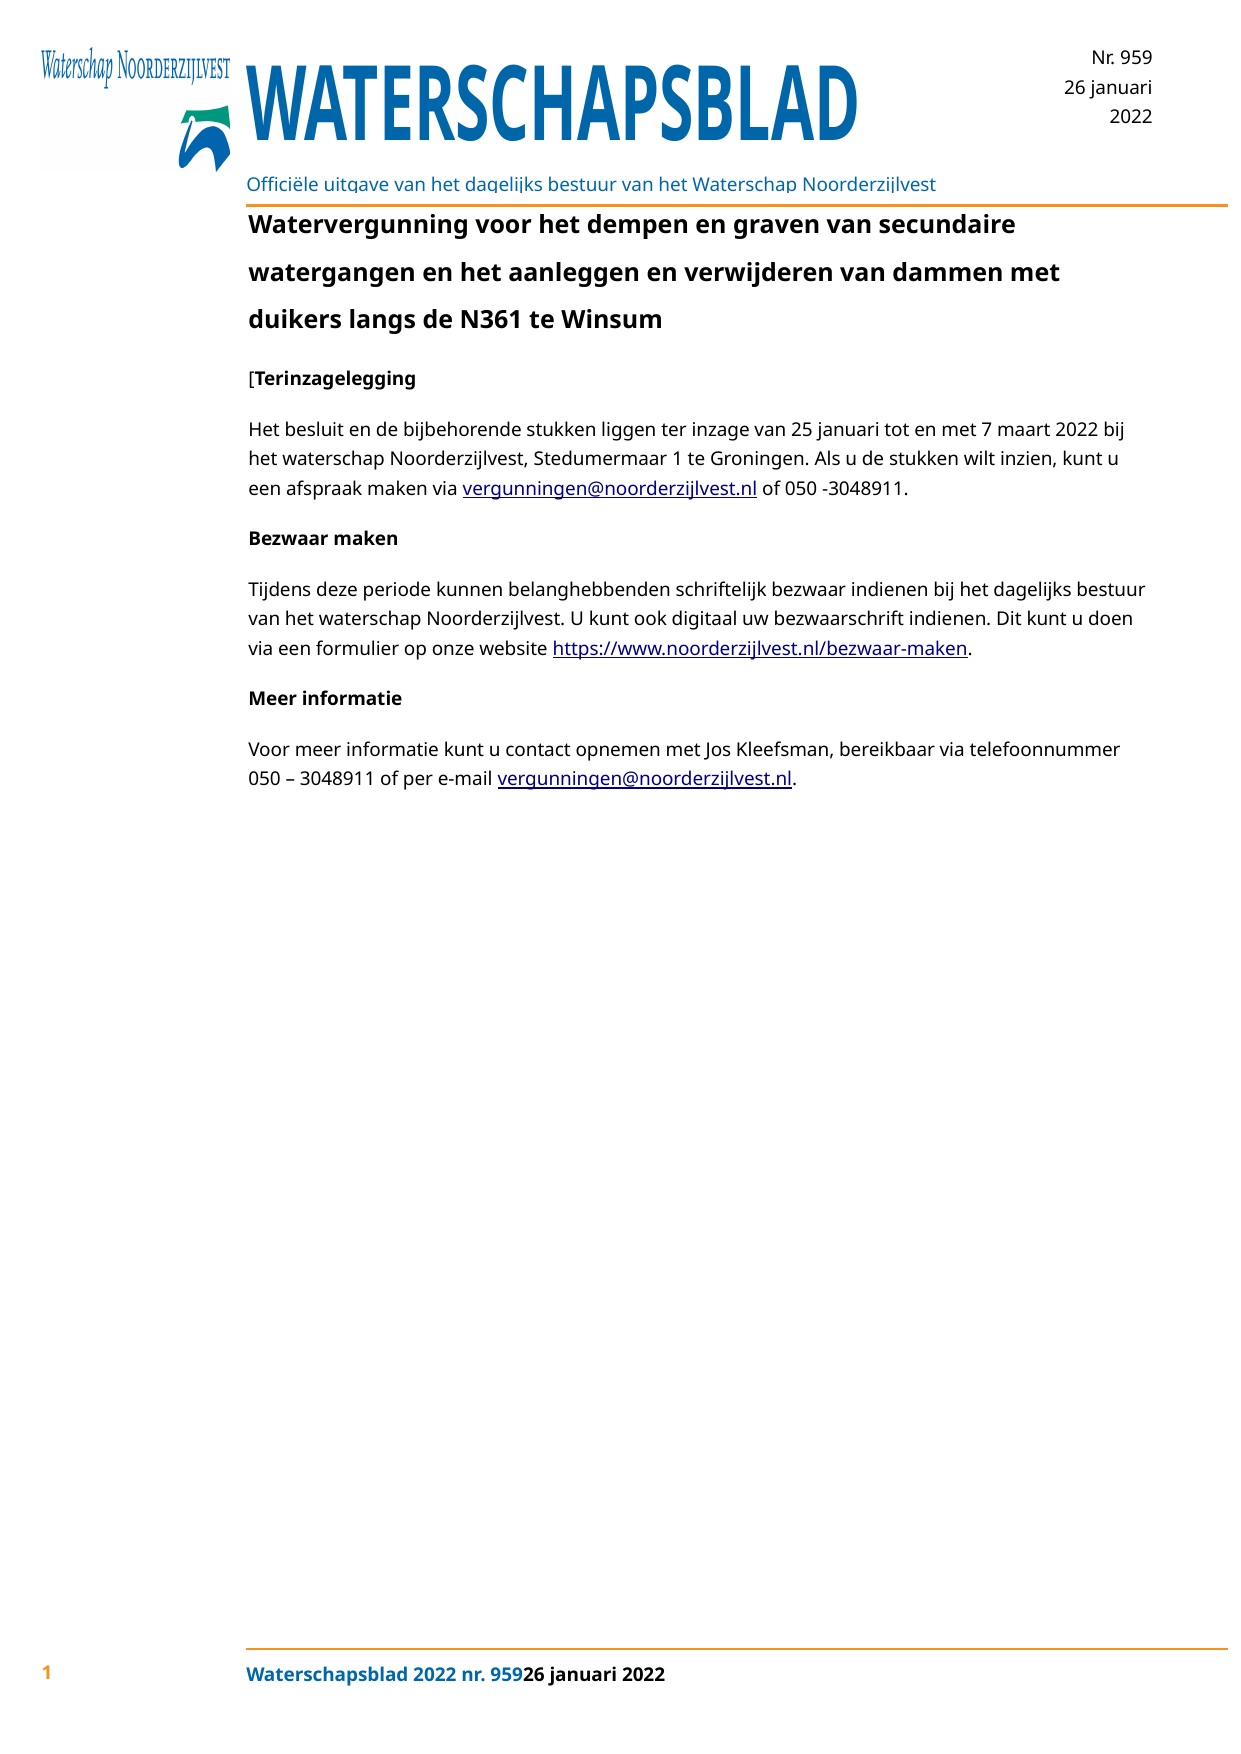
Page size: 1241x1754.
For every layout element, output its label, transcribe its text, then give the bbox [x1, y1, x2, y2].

text Tijdens deze periode kunnen belanghebbenden schriftelijk bezwaar indienen bij het dagelijks bestuur van het waterschap Noorderzijlvest. U kunt ook digitaal uw bezwaarschrift indienen. Dit kunt u doen via een formulier op onze website https://www.noorderzijlvest.nl/bezwaar-maken. [248, 576, 1152, 661]
text Het besluit en de bijbehorende stukken liggen ter inzage van 25 januari tot en met 7 maart 2022 bij het waterschap Noorderzijlvest, Stedumermaar 1 te Groningen. Als u de stukken wilt inzien, kunt u een afspraak maken via vergunningen@noorderzijlvest.nl of 050 -3048911. [248, 416, 1152, 501]
text Bezwaar maken [248, 526, 1152, 551]
text Meer informatie [248, 686, 1152, 711]
text Voor meer informatie kunt u contact opnemen met Jos Kleefsman, bereikbaar via telefoonnummer 050 – 3048911 of per e-mail vergunningen@noorderzijlvest.nl. [248, 736, 1152, 791]
picture [41, 47, 231, 172]
text Watervergunning voor het dempen en graven van secundaire watergangen en het aanleggen en verwijderen van dammen met duikers langs de N361 te Winsum [248, 207, 1152, 336]
text [Terinzagelegging [248, 366, 1152, 391]
